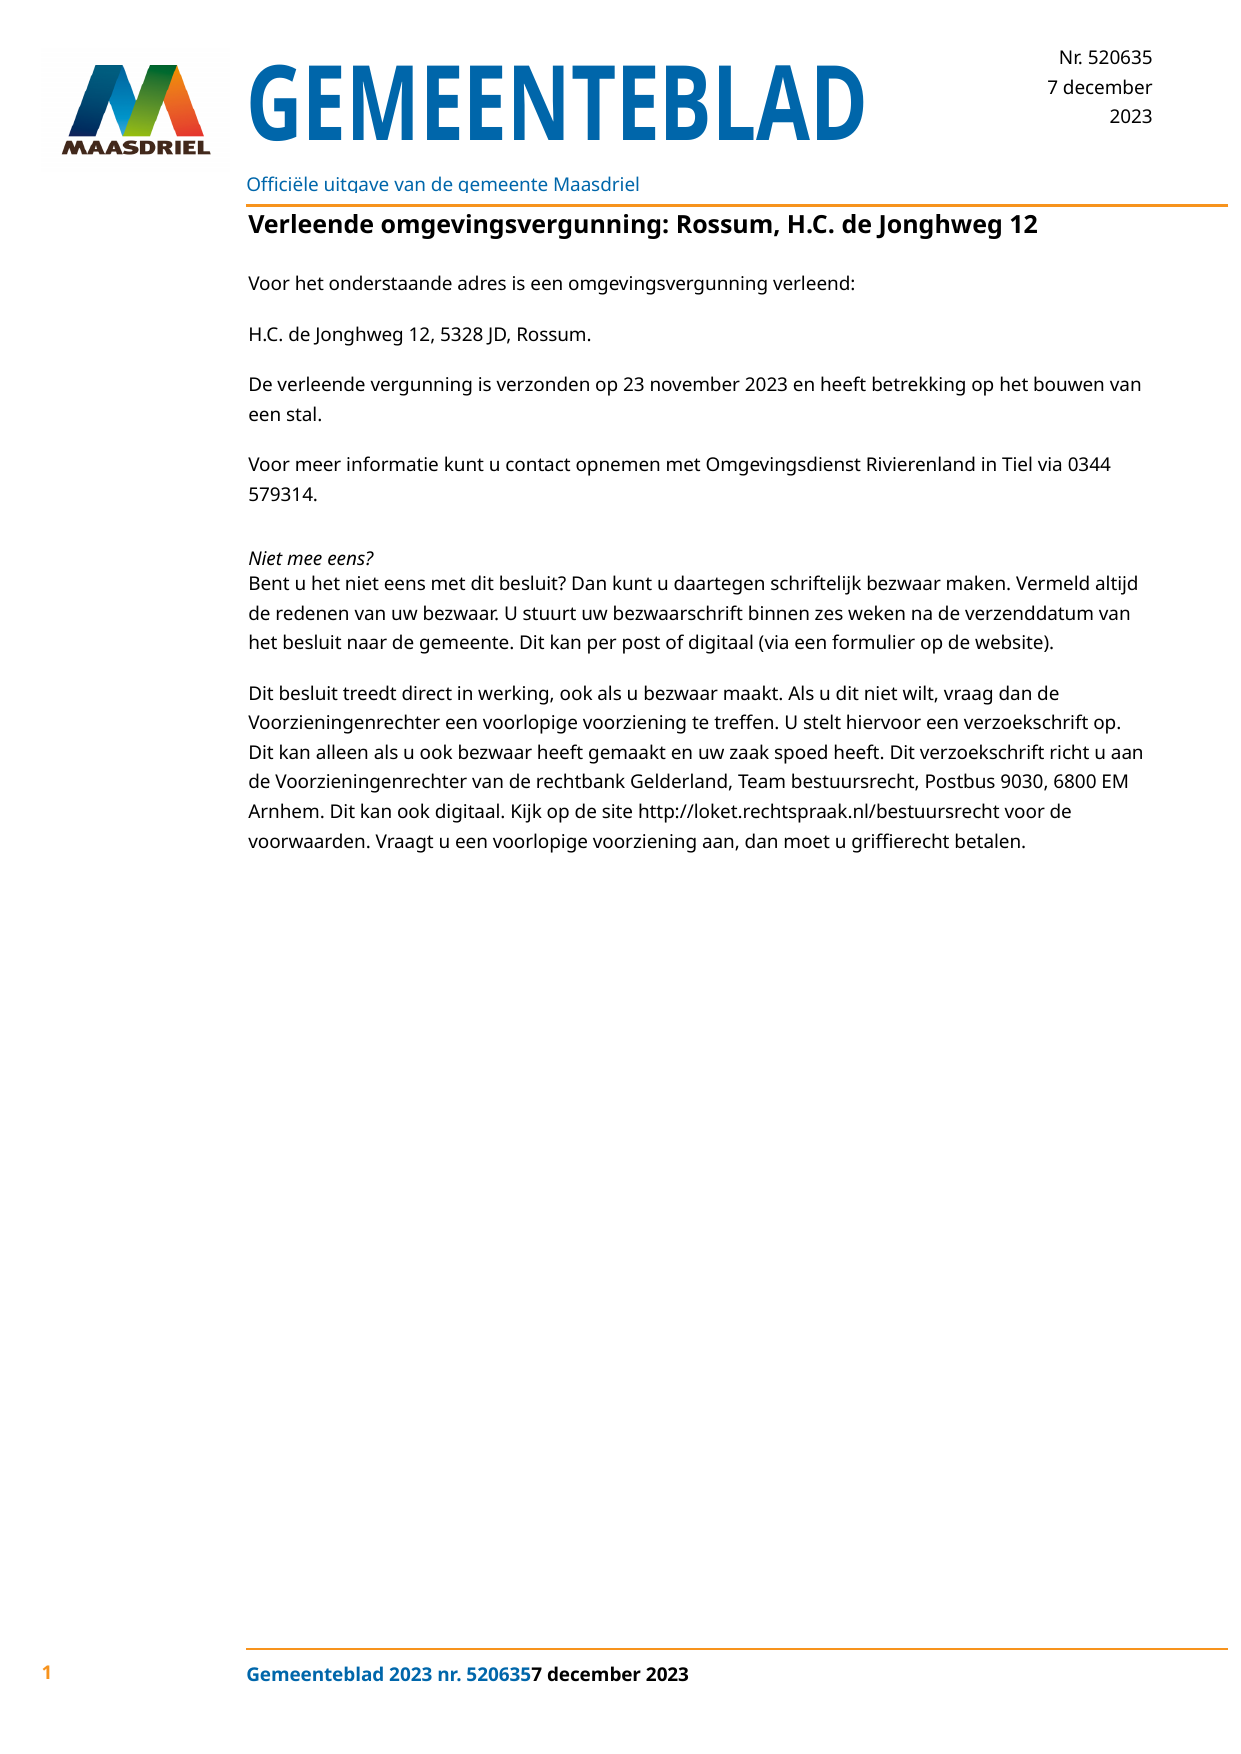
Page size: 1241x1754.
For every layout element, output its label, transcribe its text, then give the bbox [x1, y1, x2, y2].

text De verleende vergunning is verzonden op 23 november 2023 en heeft betrekking op het bouwen van een stal. [248, 371, 1152, 426]
text Voor meer informatie kunt u contact opnemen met Omgevingsdienst Rivierenland in Tiel via 0344 579314. [248, 451, 1152, 506]
picture [41, 47, 231, 172]
text Dit besluit treedt direct in werking, ook als u bezwaar maakt. Als u dit niet wilt, vraag dan de Voorzieningenrechter een voorlopige voorziening te treffen. U stelt hiervoor een verzoekschrift op. Dit kan alleen als u ook bezwaar heeft gemaakt en uw zaak spoed heeft. Dit verzoekschrift richt u aan de Voorzieningenrechter van de rechtbank Gelderland, Team bestuursrecht, Postbus 9030, 6800 EM Arnhem. Dit kan ook digitaal. Kijk op de site http://loket.rechtspraak.nl/bestuursrecht voor de voorwaarden. Vraagt u een voorlopige voorziening aan, dan moet u griffierecht betalen. [248, 680, 1152, 854]
text Bent u het niet eens met dit besluit? Dan kunt u daartegen schriftelijk bezwaar maken. Vermeld altijd de redenen van uw bezwaar. U stuurt uw bezwaarschrift binnen zes weken na de verzenddatum van het besluit naar de gemeente. Dit kan per post of digitaal (via een formulier op de website). [248, 570, 1152, 655]
text Voor het onderstaande adres is een omgevingsvergunning verleend: [248, 270, 1152, 296]
text Verleende omgevingsvergunning: Rossum, H.C. de Jonghweg 12 [248, 207, 1152, 241]
text H.C. de Jonghweg 12, 5328 JD, Rossum. [248, 321, 1152, 346]
text Niet mee eens? [248, 545, 1152, 570]
